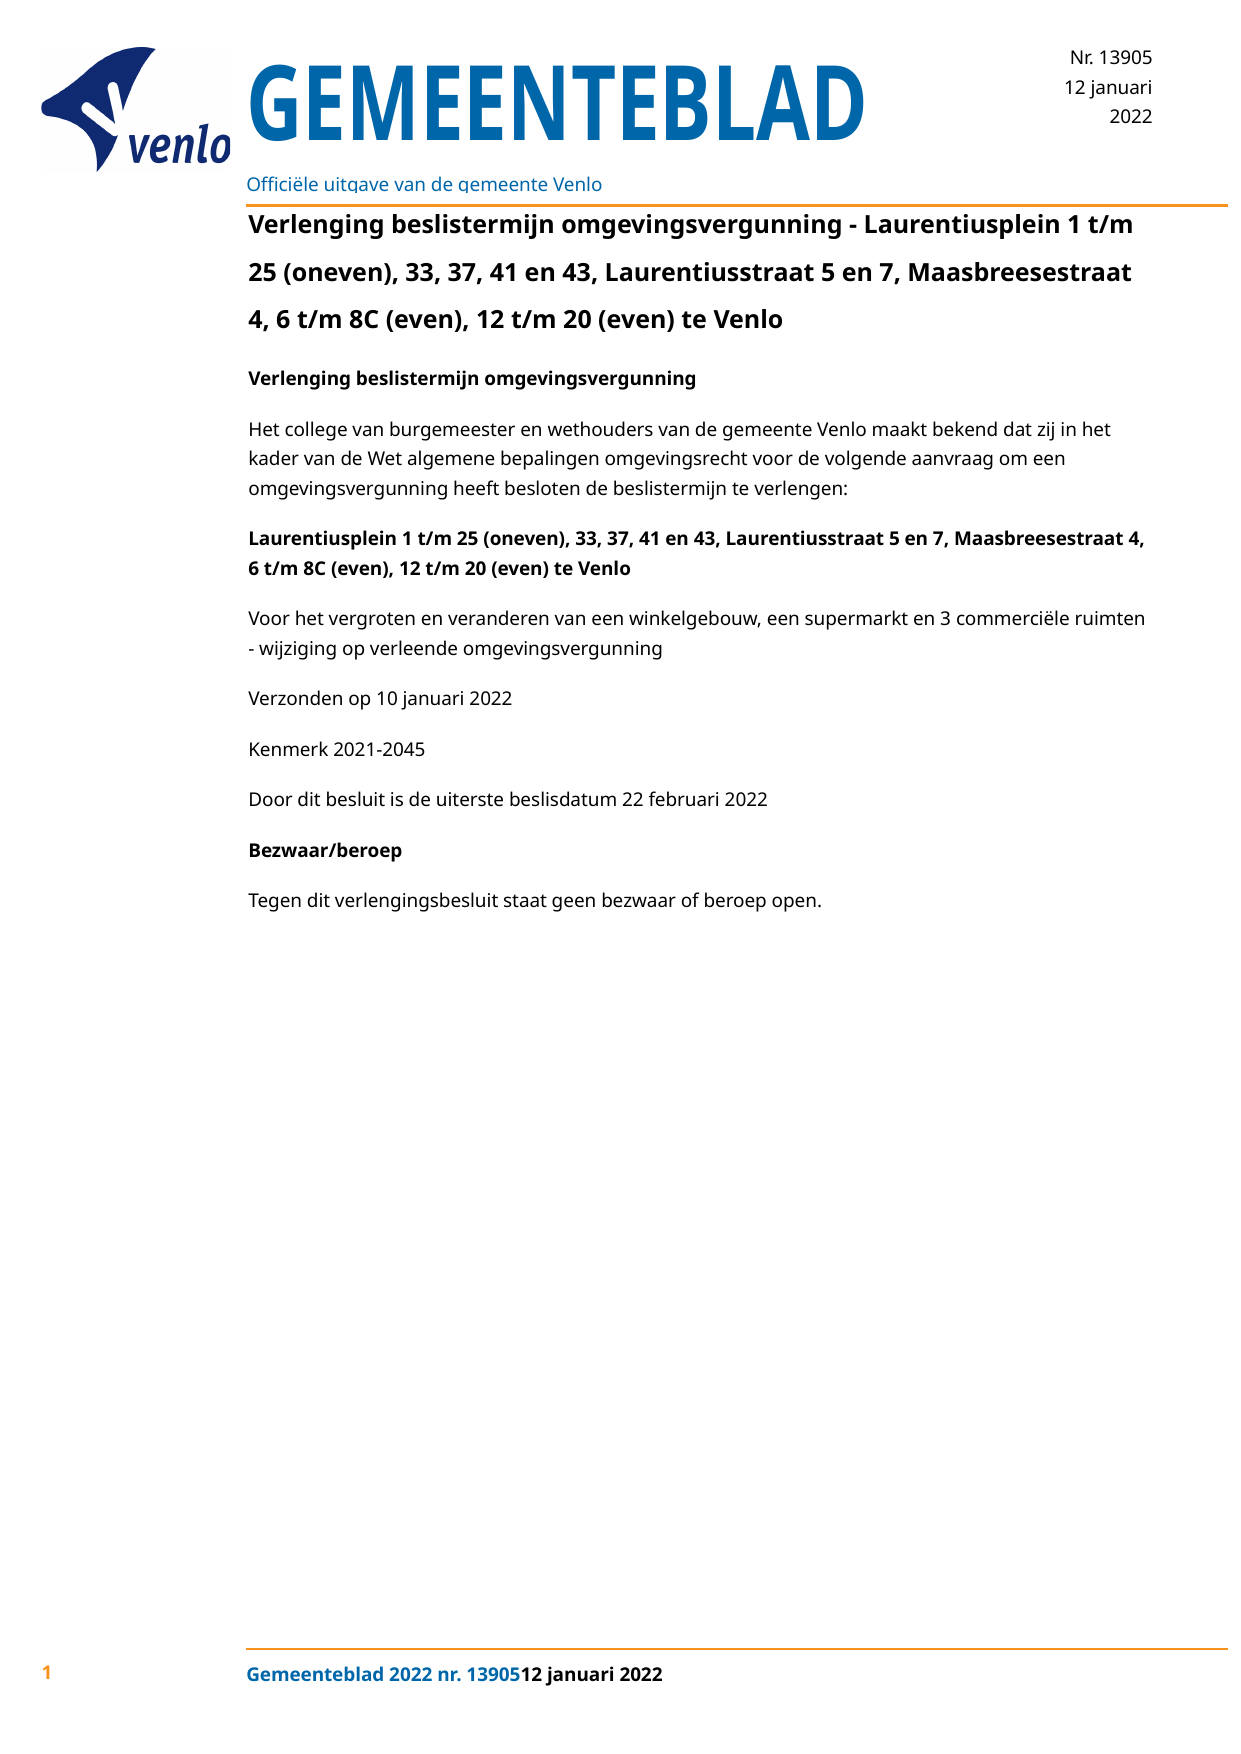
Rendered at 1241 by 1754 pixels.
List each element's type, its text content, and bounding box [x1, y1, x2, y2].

text Voor het vergroten en veranderen van een winkelgebouw, een supermarkt en 3 commerciële ruimten - wijziging op verleende omgevingsvergunning [248, 606, 1152, 661]
picture [41, 47, 231, 172]
text Kenmerk 2021-2045 [248, 736, 1152, 762]
text Verzonden op 10 januari 2022 [248, 686, 1152, 711]
text Verlenging beslistermijn omgevingsvergunning - Laurentiusplein 1 t/m 25 (oneven), 33, 37, 41 en 43, Laurentiusstraat 5 en 7, Maasbreesestraat 4, 6 t/m 8C (even), 12 t/m 20 (even) te Venlo [248, 207, 1152, 336]
text Verlenging beslistermijn omgevingsvergunning [248, 366, 1152, 391]
text Bezwaar/beroep [248, 837, 1152, 862]
text Door dit besluit is de uiterste beslisdatum 22 februari 2022 [248, 786, 1152, 812]
text Tegen dit verlengingsbesluit staat geen bezwaar of beroep open. [248, 887, 1152, 913]
text Het college van burgemeester en wethouders van de gemeente Venlo maakt bekend dat zij in het kader van de Wet algemene bepalingen omgevingsrecht voor de volgende aanvraag om een omgevingsvergunning heeft besloten de beslistermijn te verlengen: [248, 416, 1152, 501]
text Laurentiusplein 1 t/m 25 (oneven), 33, 37, 41 en 43, Laurentiusstraat 5 en 7, Maasbreesestraat 4, 6 t/m 8C (even), 12 t/m 20 (even) te Venlo [248, 526, 1152, 581]
